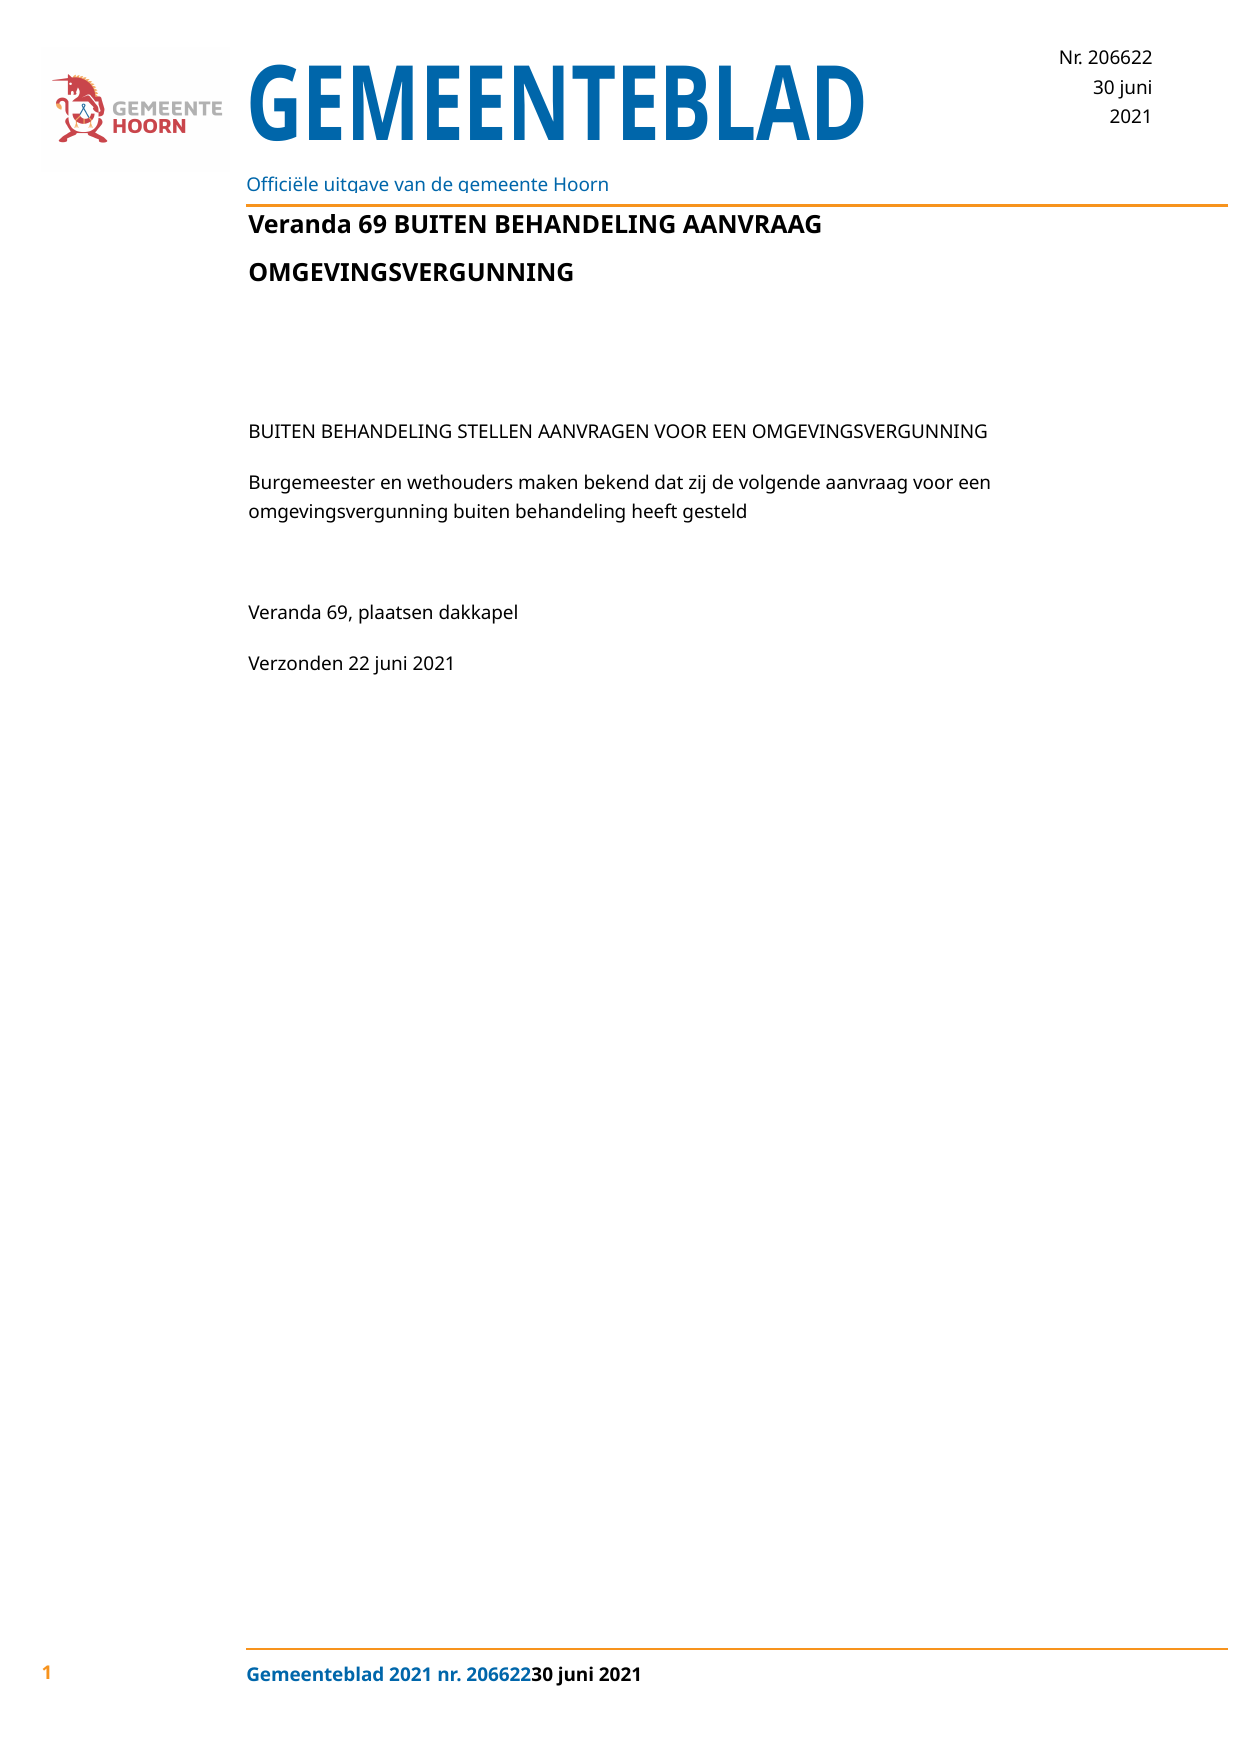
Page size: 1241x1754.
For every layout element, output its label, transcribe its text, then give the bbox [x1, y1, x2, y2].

text Verzonden 22 juni 2021 [248, 650, 1152, 676]
text BUITEN BEHANDELING STELLEN AANVRAGEN VOOR EEN OMGEVINGSVERGUNNING [248, 419, 1152, 444]
text Veranda 69, plaatsen dakkapel [248, 599, 1152, 625]
text Veranda 69 BUITEN BEHANDELING AANVRAAG OMGEVINGSVERGUNNING [248, 207, 1152, 288]
picture [41, 47, 231, 172]
text Burgemeester en wethouders maken bekend dat zij de volgende aanvraag voor een omgevingsvergunning buiten behandeling heeft gesteld [248, 469, 1152, 524]
